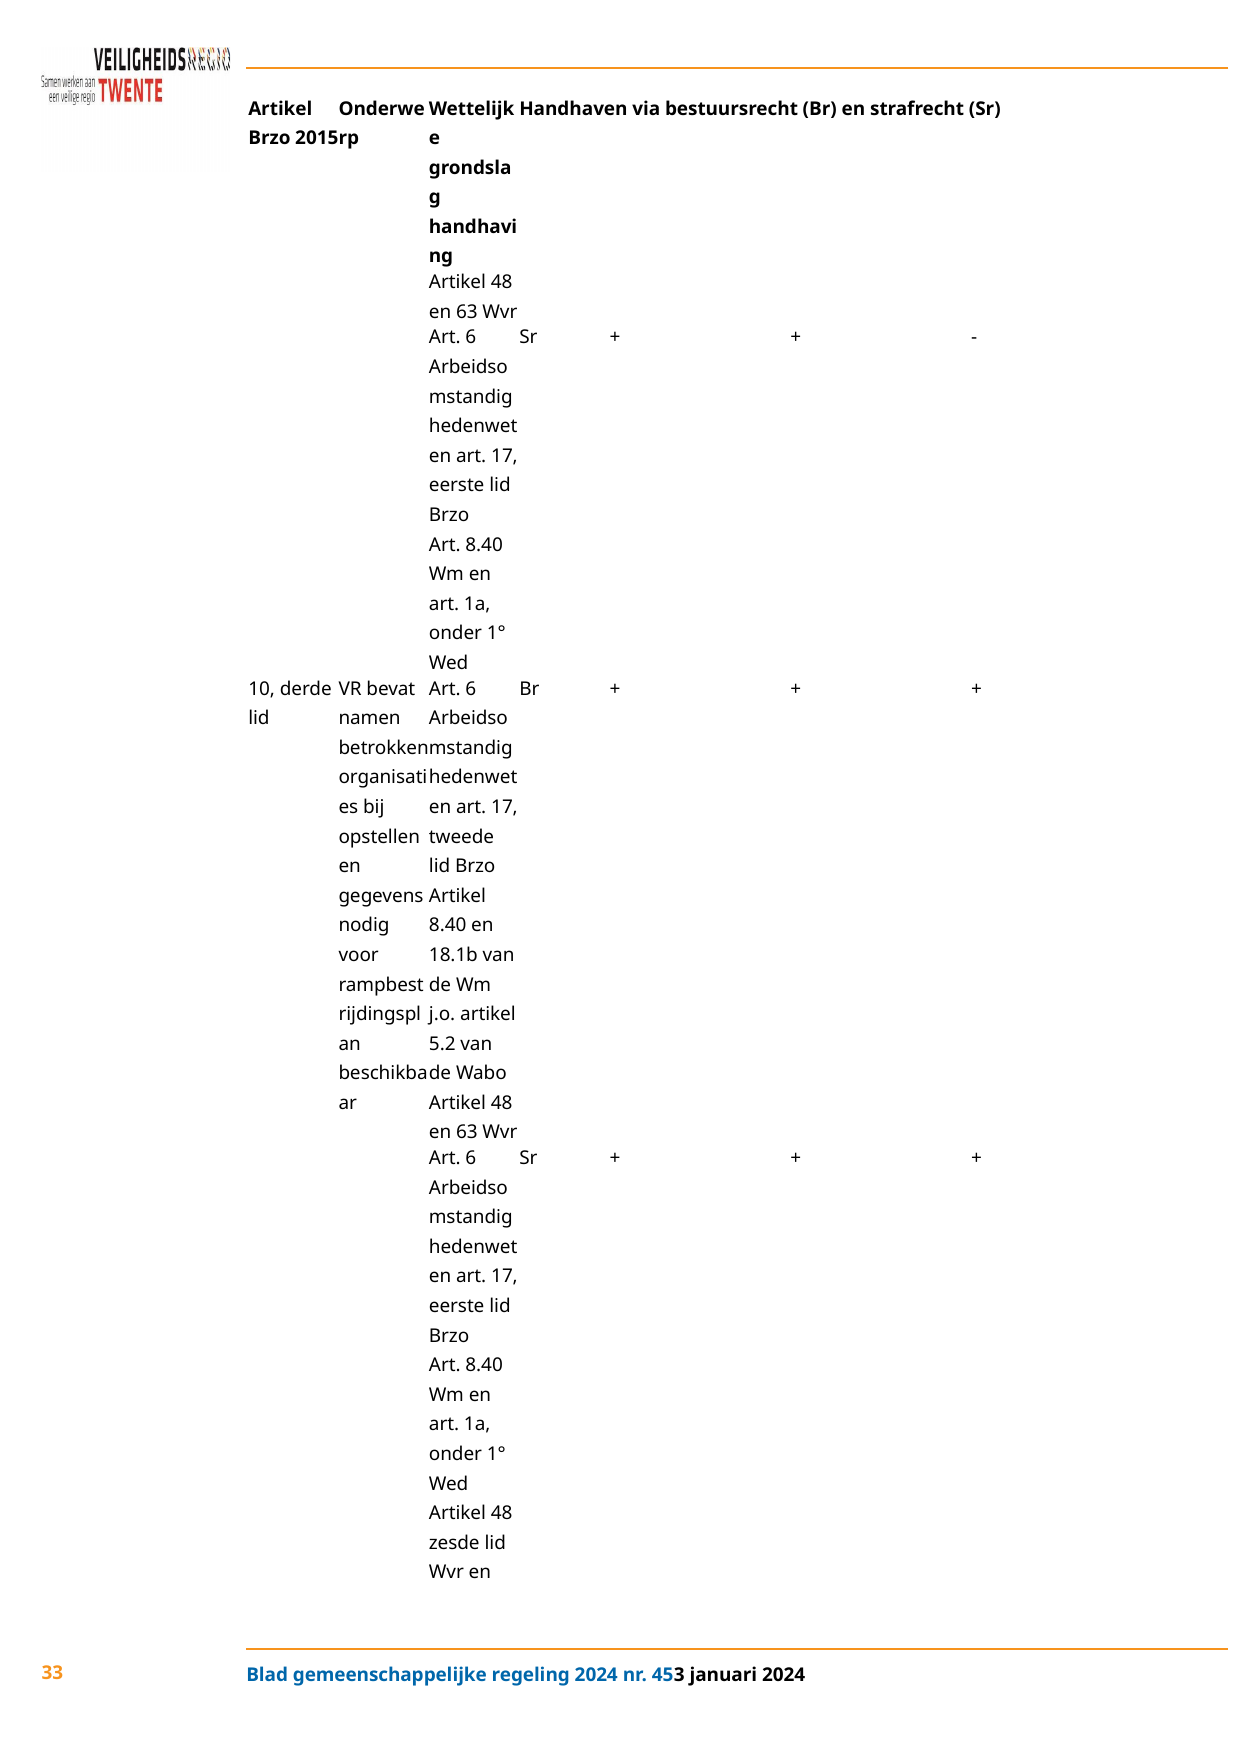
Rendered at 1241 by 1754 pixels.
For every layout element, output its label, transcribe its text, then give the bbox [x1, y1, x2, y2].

table_cell + [609, 324, 790, 675]
table_cell + [971, 1144, 1152, 1584]
table_header Wettelijke grondslag handhaving [429, 95, 519, 268]
table_cell [971, 269, 1152, 324]
table_cell 10, derde lid [248, 675, 338, 1584]
table_cell + [609, 675, 790, 1144]
table_cell VR bevat namen betrokken organisaties bij opstellen en gegevens nodig voor rampbestrijdingsplan beschikbaar [338, 675, 429, 1584]
table_cell [338, 269, 429, 675]
table_cell Art. 6 Arbeidsomstandighedenwet en art. 17, eerste lid Brzo Art. 8.40 Wm en art. 1a, onder 1° Wed [429, 324, 519, 675]
table_cell [248, 269, 338, 675]
table_cell [519, 269, 609, 324]
table_cell [609, 269, 790, 324]
table_cell Art. 6 Arbeidsomstandighedenwet en art. 17, tweede lid Brzo Artikel 8.40 en 18.1b van de Wm j.o. artikel 5.2 van de Wabo Artikel 48 en 63 Wvr [429, 675, 519, 1144]
table_cell [790, 269, 971, 324]
table_cell + [790, 324, 971, 675]
table_cell Sr [519, 1144, 609, 1584]
table_header Handhaven via bestuursrecht (Br) en strafrecht (Sr) [519, 95, 1152, 268]
table_cell + [609, 1144, 790, 1584]
table_header Artikel Brzo 2015 [248, 95, 338, 268]
table_cell Artikel 48 en 63 Wvr [429, 269, 519, 324]
table_header Onderwerp [338, 95, 429, 268]
table_cell Art. 6 Arbeidsomstandighedenwet en art. 17, eerste lid Brzo Art. 8.40 Wm en art. 1a, onder 1° Wed Artikel 48 zesde lid Wvr en [429, 1144, 519, 1584]
table_cell Br [519, 675, 609, 1144]
table_cell + [790, 1144, 971, 1584]
table_cell Sr [519, 324, 609, 675]
picture [41, 47, 231, 172]
table_cell - [971, 324, 1152, 675]
table_cell + [790, 675, 971, 1144]
table_cell + [971, 675, 1152, 1144]
